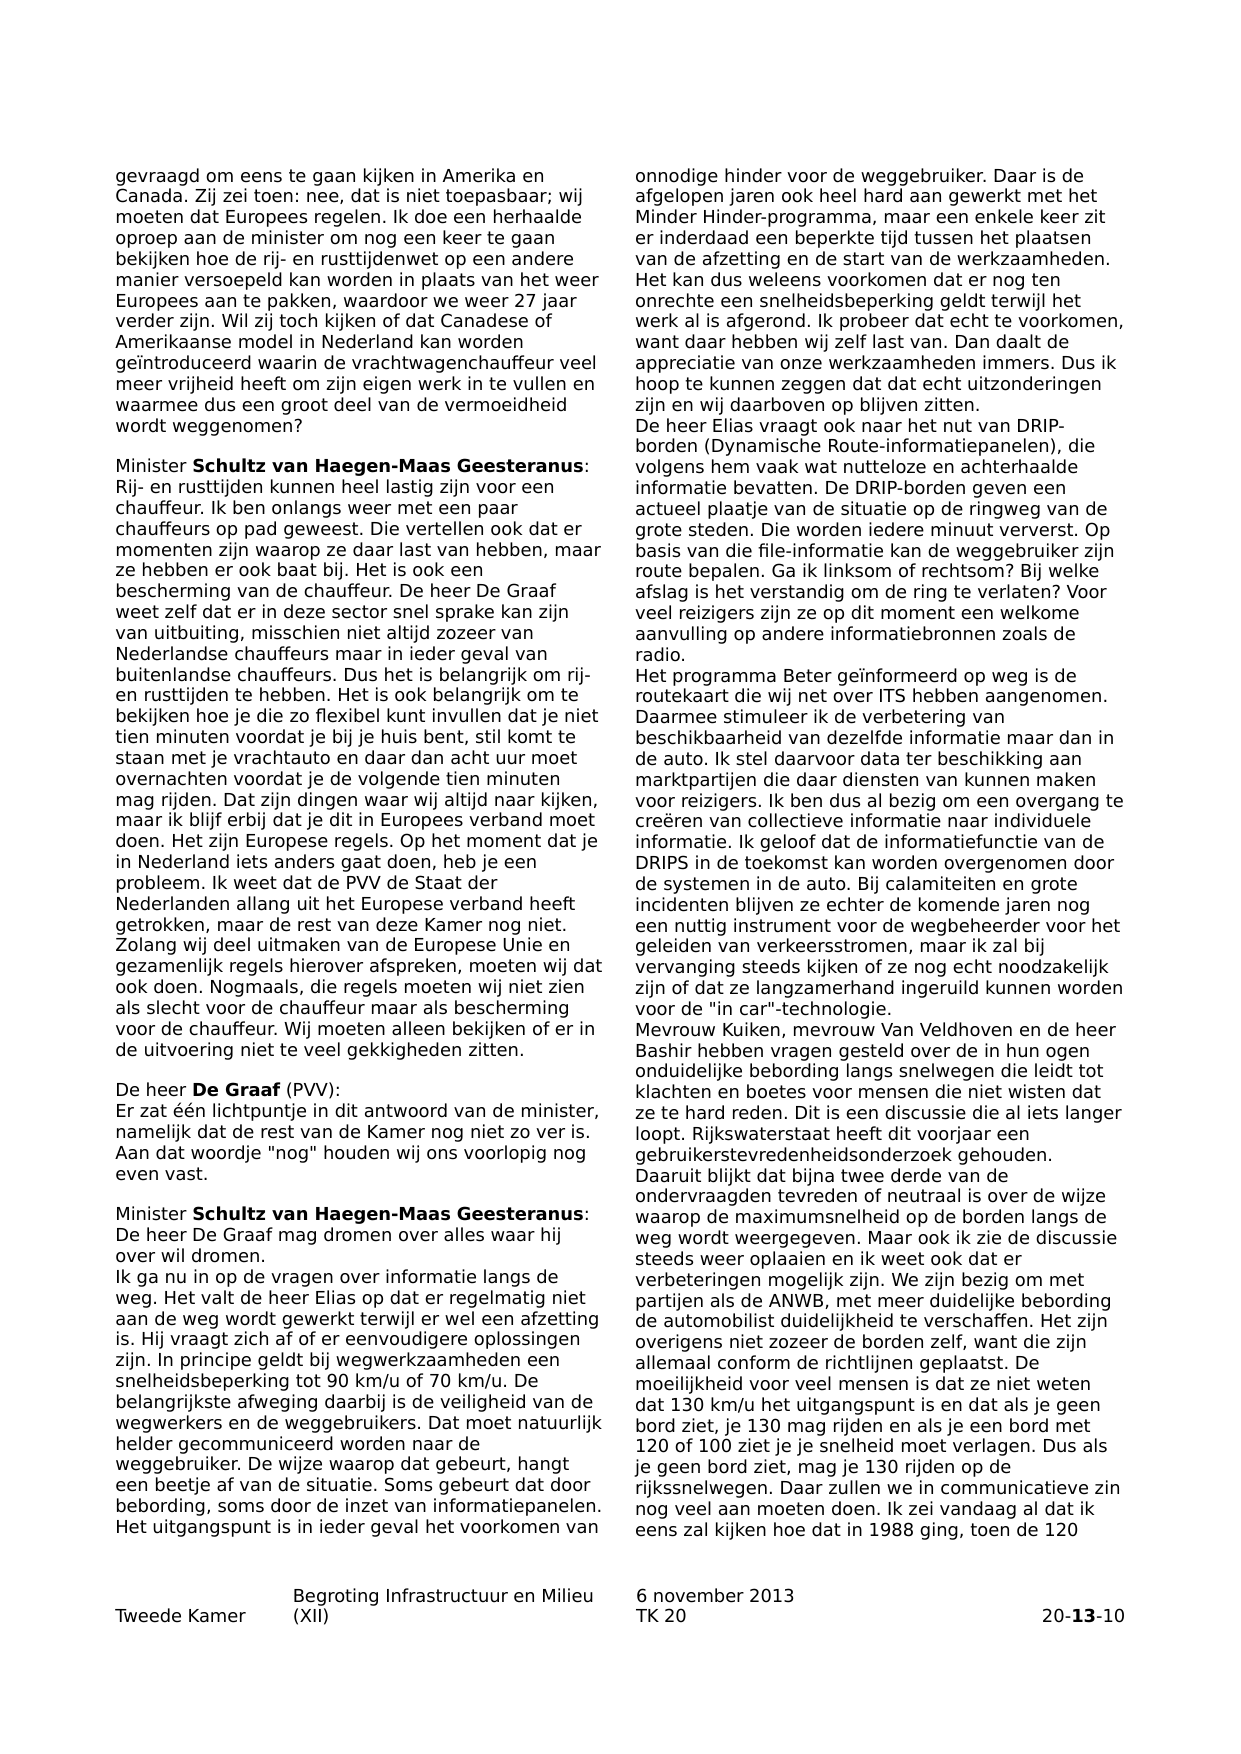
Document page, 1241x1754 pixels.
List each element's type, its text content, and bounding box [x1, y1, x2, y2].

text De heer De Graaf mag dromen over alles waar hij over wil dromen. [115, 1225, 605, 1267]
text gevraagd om eens te gaan kijken in Amerika en Canada. Zij zei toen: nee, dat is niet toepasbaar; wij moeten dat Europees regelen. Ik doe een herhaalde oproep aan de minister om nog een keer te gaan bekijken hoe de rij- en rusttijdenwet op een andere manier versoepeld kan worden in plaats van het weer Europees aan te pakken, waardoor we weer 27 jaar verder zijn. Wil zij toch kijken of dat Canadese of Amerikaanse model in Nederland kan worden geïntroduceerd waarin de vrachtwagenchauffeur veel meer vrijheid heeft om zijn eigen werk in te vullen en waarmee dus een groot deel van de vermoeidheid wordt weggenomen? [115, 165, 605, 436]
text Rij- en rusttijden kunnen heel lastig zijn voor een chauffeur. Ik ben onlangs weer met een paar chauffeurs op pad geweest. Die vertellen ook dat er momenten zijn waarop ze daar last van hebben, maar ze hebben er ook baat bij. Het is ook een bescherming van de chauffeur. De heer De Graaf weet zelf dat er in deze sector snel sprake kan zijn van uitbuiting, misschien niet altijd zozeer van Nederlandse chauffeurs maar in ieder geval van buitenlandse chauffeurs. Dus het is belangrijk om rij- en rusttijden te hebben. Het is ook belangrijk om te bekijken hoe je die zo flexibel kunt invullen dat je niet tien minuten voordat je bij je huis bent, stil komt te staan met je vrachtauto en daar dan acht uur moet overnachten voordat je de volgende tien minuten mag rijden. Dat zijn dingen waar wij altijd naar kijken, maar ik blijf erbij dat je dit in Europees verband moet doen. Het zijn Europese regels. Op het moment dat je in Nederland iets anders gaat doen, heb je een probleem. Ik weet dat de PVV de Staat der Nederlanden allang uit het Europese verband heeft getrokken, maar de rest van deze Kamer nog niet. Zolang wij deel uitmaken van de Europese Unie en gezamenlijk regels hierover afspreken, moeten wij dat ook doen. Nogmaals, die regels moeten wij niet zien als slecht voor de chauffeur maar als bescherming voor de chauffeur. Wij moeten alleen bekijken of er in de uitvoering niet te veel gekkigheden zitten. [115, 477, 605, 1060]
text Er zat één lichtpuntje in dit antwoord van de minister, namelijk dat de rest van de Kamer nog niet zo ver is. Aan dat woordje "nog" houden wij ons voorlopig nog even vast. [115, 1101, 605, 1184]
text Minister Schultz van Haegen-Maas Geesteranus: [115, 1204, 605, 1225]
text Ik ga nu in op de vragen over informatie langs de weg. Het valt de heer Elias op dat er regelmatig niet aan de weg wordt gewerkt terwijl er wel een afzetting is. Hij vraagt zich af of er eenvoudigere oplossingen zijn. In principe geldt bij wegwerkzaamheden een snelheidsbeperking tot 90 km/u of 70 km/u. De belangrijkste afweging daarbij is de veiligheid van de wegwerkers en de weggebruikers. Dat moet natuurlijk helder gecommuniceerd worden naar de weggebruiker. De wijze waarop dat gebeurt, hangt een beetje af van de situatie. Soms gebeurt dat door bebording, soms door de inzet van informatiepanelen. [115, 1267, 605, 1517]
text De heer De Graaf (PVV): [115, 1080, 605, 1101]
text Het uitgangspunt is in ieder geval het voorkomen van [115, 1517, 605, 1537]
text onnodige hinder voor de weggebruiker. Daar is de afgelopen jaren ook heel hard aan gewerkt met het Minder Hinder-programma, maar een enkele keer zit er inderdaad een beperkte tijd tussen het plaatsen van de afzetting en de start van de werkzaamheden. Het kan dus weleens voorkomen dat er nog ten onrechte een snelheidsbeperking geldt terwijl het werk al is afgerond. Ik probeer dat echt te voorkomen, want daar hebben wij zelf last van. Dan daalt de appreciatie van onze werkzaamheden immers. Dus ik hoop te kunnen zeggen dat dat echt uitzonderingen zijn en wij daarboven op blijven zitten. [635, 165, 1125, 415]
text Het programma Beter geïnformeerd op weg is de routekaart die wij net over ITS hebben aangenomen. Daarmee stimuleer ik de verbetering van beschikbaarheid van dezelfde informatie maar dan in de auto. Ik stel daarvoor data ter beschikking aan marktpartijen die daar diensten van kunnen maken voor reizigers. Ik ben dus al bezig om een overgang te creëren van collectieve informatie naar individuele informatie. Ik geloof dat de informatiefunctie van de DRIPS in de toekomst kan worden overgenomen door de systemen in de auto. Bij calamiteiten en grote incidenten blijven ze echter de komende jaren nog een nuttig instrument voor de wegbeheerder voor het geleiden van verkeersstromen, maar ik zal bij vervanging steeds kijken of ze nog echt noodzakelijk zijn of dat ze langzamerhand ingeruild kunnen worden voor de "in car"-technologie. [635, 665, 1125, 1019]
text De heer Elias vraagt ook naar het nut van DRIP-borden (Dynamische Route-informatiepanelen), die volgens hem vaak wat nutteloze en achterhaalde informatie bevatten. De DRIP-borden geven een actueel plaatje van de situatie op de ringweg van de grote steden. Die worden iedere minuut ververst. Op basis van die file-informatie kan de weggebruiker zijn route bepalen. Ga ik linksom of rechtsom? Bij welke afslag is het verstandig om de ring te verlaten? Voor veel reizigers zijn ze op dit moment een welkome aanvulling op andere informatiebronnen zoals de radio. [635, 415, 1125, 665]
text Mevrouw Kuiken, mevrouw Van Veldhoven en de heer Bashir hebben vragen gesteld over de in hun ogen onduidelijke bebording langs snelwegen die leidt tot klachten en boetes voor mensen die niet wisten dat ze te hard reden. Dit is een discussie die al iets langer loopt. Rijkswaterstaat heeft dit voorjaar een gebruikerstevredenheidsonderzoek gehouden. Daaruit blijkt dat bijna twee derde van de ondervraagden tevreden of neutraal is over de wijze waarop de maximumsnelheid op de borden langs de weg wordt weergegeven. Maar ook ik zie de discussie steeds weer oplaaien en ik weet ook dat er verbeteringen mogelijk zijn. We zijn bezig om met partijen als de ANWB, met meer duidelijke bebording de automobilist duidelijkheid te verschaffen. Het zijn overigens niet zozeer de borden zelf, want die zijn allemaal conform de richtlijnen geplaatst. De moeilijkheid voor veel mensen is dat ze niet weten dat 130 km/u het uitgangspunt is en dat als je geen bord ziet, je 130 mag rijden en als je een bord met 120 of 100 ziet je je snelheid moet verlagen. Dus als je geen bord ziet, mag je 130 rijden op de rijkssnelwegen. Daar zullen we in communicatieve zin nog veel aan moeten doen. Ik zei vandaag al dat ik eens zal kijken hoe dat in 1988 ging, toen de 120 [635, 1019, 1125, 1540]
text Minister Schultz van Haegen-Maas Geesteranus: [115, 456, 605, 477]
